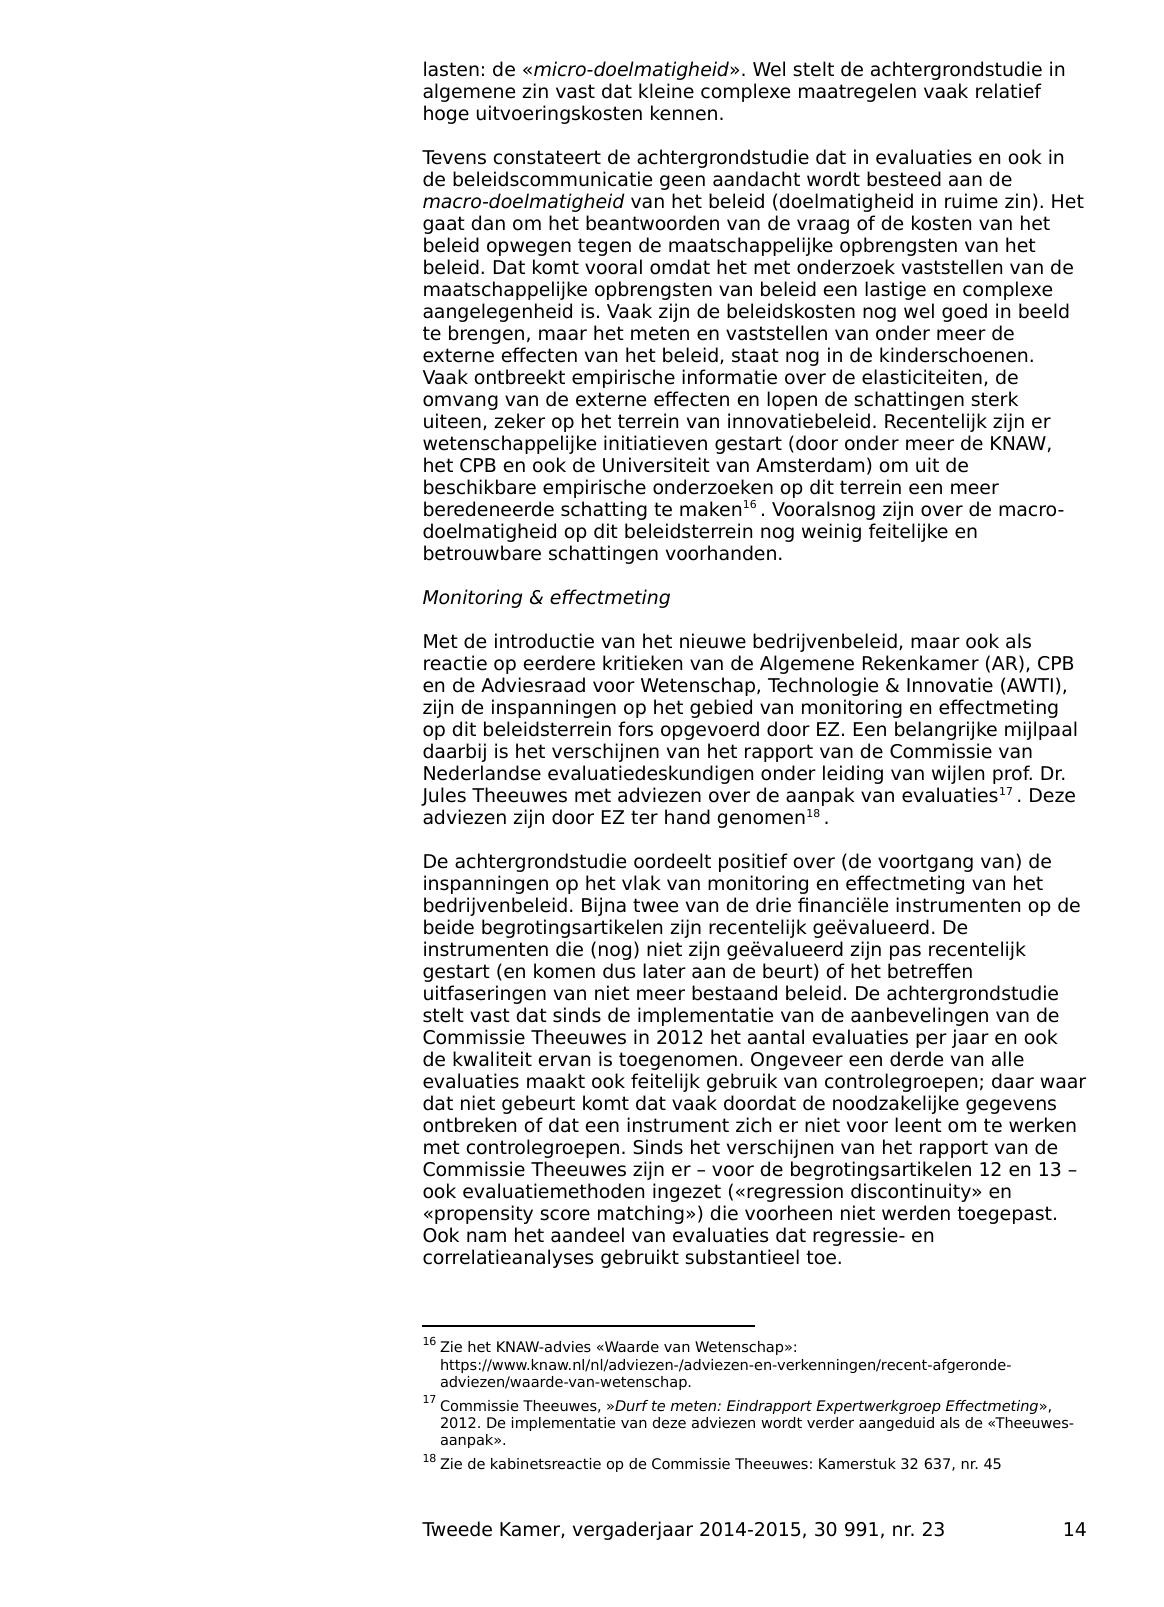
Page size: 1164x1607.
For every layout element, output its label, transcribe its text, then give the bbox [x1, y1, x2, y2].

text De achtergrondstudie oordeelt positief over (de voortgang van) de inspanningen op het vlak van monitoring en effectmeting van het bedrijvenbeleid. Bijna twee van de drie financiële instrumenten op de beide begrotingsartikelen zijn recentelijk geëvalueerd. De instrumenten die (nog) niet zijn geëvalueerd zijn pas recentelijk gestart (en komen dus later aan de beurt) of het betreffen uitfaseringen van niet meer bestaand beleid. De achtergrondstudie stelt vast dat sinds de implementatie van de aanbevelingen van de Commissie Theeuwes in 2012 het aantal evaluaties per jaar en ook de kwaliteit ervan is toegenomen. Ongeveer een derde van alle evaluaties maakt ook feitelijk gebruik van controlegroepen; daar waar dat niet gebeurt komt dat vaak doordat de noodzakelijke gegevens ontbreken of dat een instrument zich er niet voor leent om te werken met controlegroepen. Sinds het verschijnen van het rapport van de Commissie Theeuwes zijn er – voor de begrotingsartikelen 12 en 13 – ook evaluatiemethoden ingezet («regression discontinuity» en «propensity score matching») die voorheen niet werden toegepast. Ook nam het aandeel van evaluaties dat regressie- en correlatieanalyses gebruikt substantieel toe. [422, 851, 1087, 1269]
text Met de introductie van het nieuwe bedrijvenbeleid, maar ook als reactie op eerdere kritieken van de Algemene Rekenkamer (AR), CPB en de Adviesraad voor Wetenschap, Technologie & Innovatie (AWTI), zijn de inspanningen op het gebied van monitoring en effectmeting op dit beleidsterrein fors opgevoerd door EZ. Een belangrijke mijlpaal daarbij is het verschijnen van het rapport van de Commissie van Nederlandse evaluatiedeskundigen onder leiding van wijlen prof. Dr. Jules Theeuwes met adviezen over de aanpak van evaluaties. Deze adviezen zijn door EZ ter hand genomen. [422, 631, 1087, 829]
text Zie het KNAW-advies «Waarde van Wetenschap»: https://www.knaw.nl/nl/adviezen-/adviezen-en-verkenningen/recent-afgeronde-adviezen/waarde-van-wetenschap. [422, 1335, 1087, 1391]
text lasten: de «micro-doelmatigheid». Wel stelt de achtergrondstudie in algemene zin vast dat kleine complexe maatregelen vaak relatief hoge uitvoeringskosten kennen. [422, 59, 1087, 125]
text Zie de kabinetsreactie op de Commissie Theeuwes: Kamerstuk 32 637, nr. 45 [422, 1452, 1087, 1474]
text Commissie Theeuwes, »Durf te meten: Eindrapport Expertwerkgroep Effectmeting», 2012. De implementatie van deze adviezen wordt verder aangeduid als de «Theeuwes-aanpak». [422, 1393, 1087, 1449]
text Tevens constateert de achtergrondstudie dat in evaluaties en ook in de beleidscommunicatie geen aandacht wordt besteed aan de macro-doelmatigheid van het beleid (doelmatigheid in ruime zin). Het gaat dan om het beantwoorden van de vraag of de kosten van het beleid opwegen tegen de maatschappelijke opbrengsten van het beleid. Dat komt vooral omdat het met onderzoek vaststellen van de maatschappelijke opbrengsten van beleid een lastige en complexe aangelegenheid is. Vaak zijn de beleidskosten nog wel goed in beeld te brengen, maar het meten en vaststellen van onder meer de externe effecten van het beleid, staat nog in de kinderschoenen. Vaak ontbreekt empirische informatie over de elasticiteiten, de omvang van de externe effecten en lopen de schattingen sterk uiteen, zeker op het terrein van innovatiebeleid. Recentelijk zijn er wetenschappelijke initiatieven gestart (door onder meer de KNAW, het CPB en ook de Universiteit van Amsterdam) om uit de beschikbare empirische onderzoeken op dit terrein een meer beredeneerde schatting te maken. Vooralsnog zijn over de macro-doelmatigheid op dit beleidsterrein nog weinig feitelijke en betrouwbare schattingen voorhanden. [422, 147, 1087, 565]
subtitle Monitoring & effectmeting [422, 587, 1087, 609]
